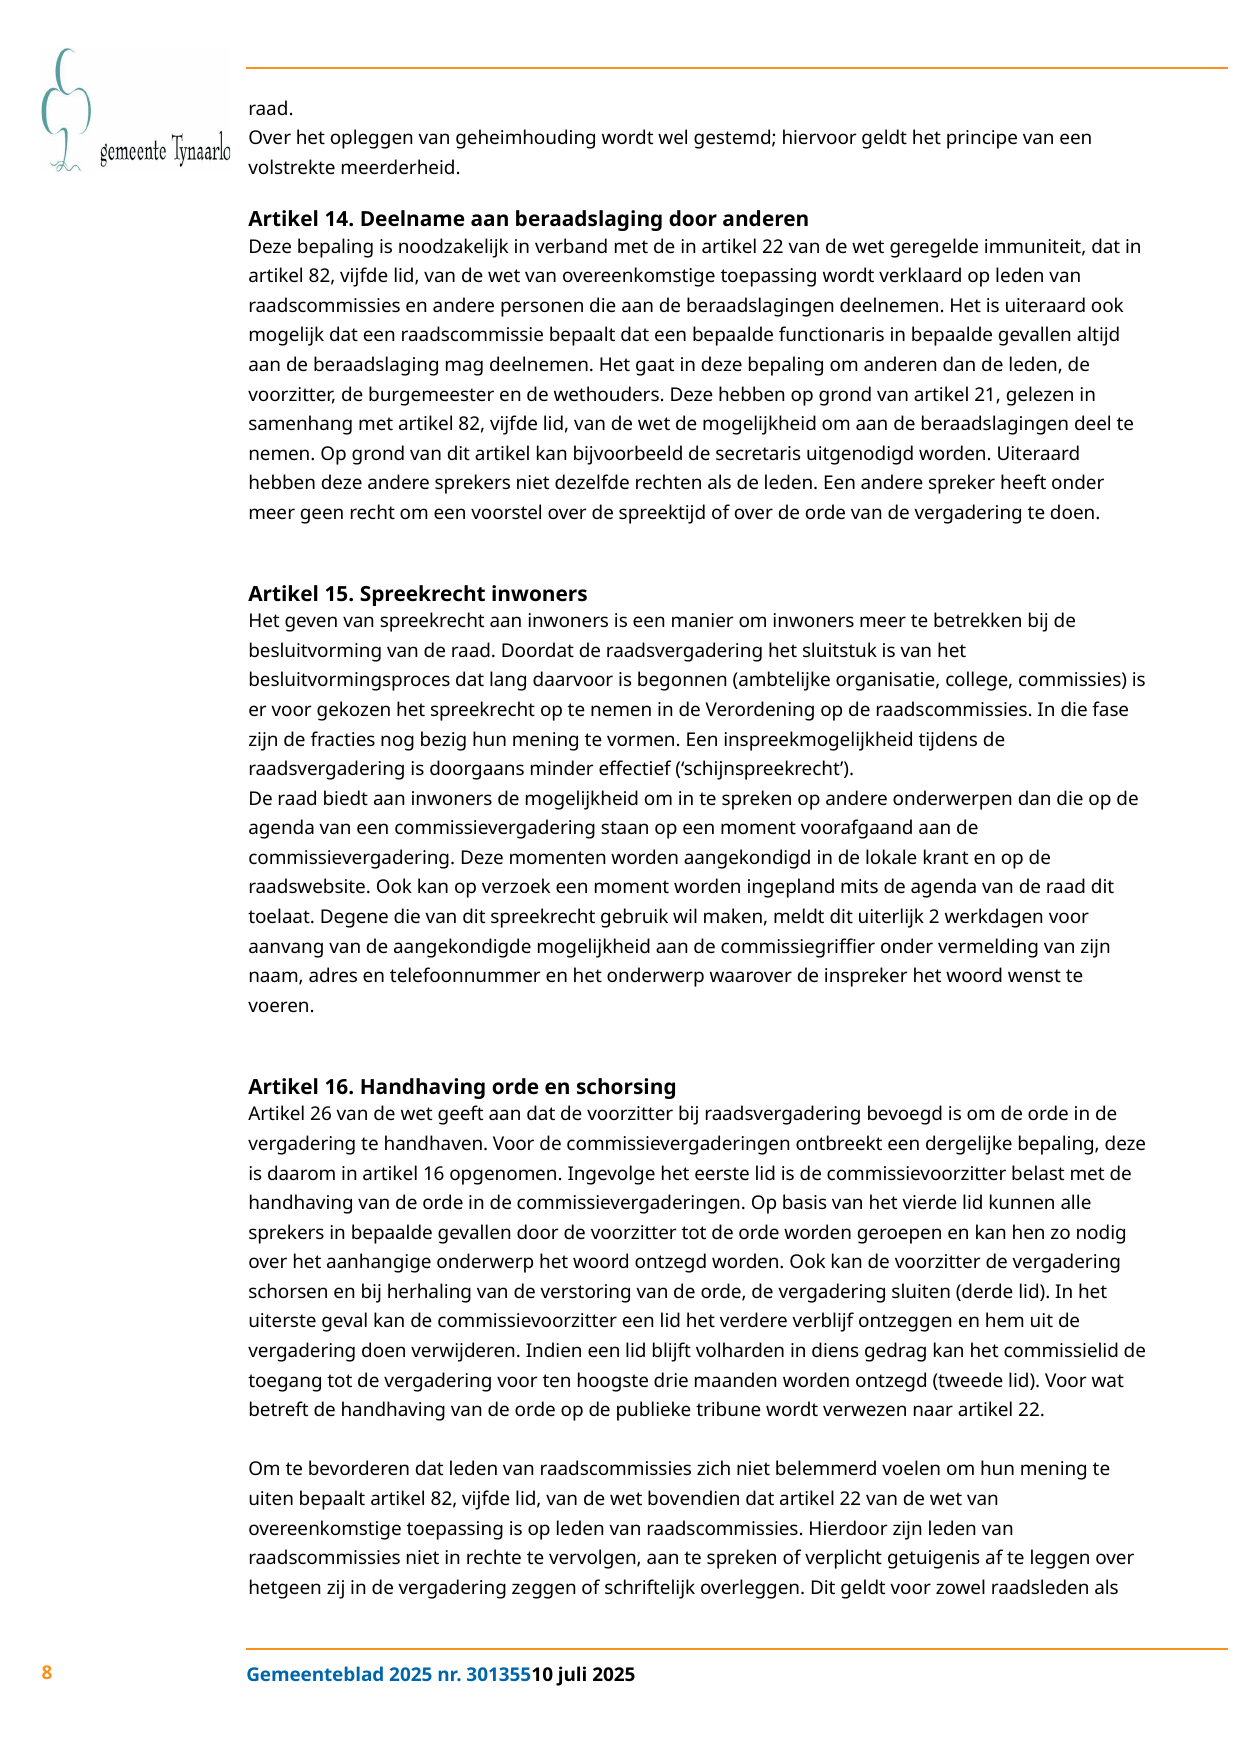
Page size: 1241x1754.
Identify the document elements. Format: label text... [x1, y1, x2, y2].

text De raad biedt aan inwoners de mogelijkheid om in te spreken op andere onderwerpen dan die op de agenda van een commissievergadering staan op een moment voorafgaand aan de commissievergadering. Deze momenten worden aangekondigd in de lokale krant en op de raadswebsite. Ook kan op verzoek een moment worden ingepland mits de agenda van de raad dit toelaat. Degene die van dit spreekrecht gebruik wil maken, meldt dit uiterlijk 2 werkdagen voor aanvang van de aangekondigde mogelijkheid aan de commissiegriffier onder vermelding van zijn naam, adres en telefoonnummer en het onderwerp waarover de inspreker het woord wenst te voeren. [248, 785, 1152, 1018]
text Artikel 15. Spreekrecht inwoners [248, 579, 1152, 607]
text Over het opleggen van geheimhouding wordt wel gestemd; hiervoor geldt het principe van een volstrekte meerderheid. [248, 124, 1152, 180]
picture [41, 47, 231, 172]
text Deze bepaling is noodzakelijk in verband met de in artikel 22 van de wet geregelde immuniteit, dat in artikel 82, vijfde lid, van de wet van overeenkomstige toepassing wordt verklaard op leden van raadscommissies en andere personen die aan de beraadslagingen deelnemen. Het is uiteraard ook mogelijk dat een raadscommissie bepaalt dat een bepaalde functionaris in bepaalde gevallen altijd aan de beraadslaging mag deelnemen. Het gaat in deze bepaling om anderen dan de leden, de voorzitter, de burgemeester en de wethouders. Deze hebben op grond van artikel 21, gelezen in samenhang met artikel 82, vijfde lid, van de wet de mogelijkheid om aan de beraadslagingen deel te nemen. Op grond van dit artikel kan bijvoorbeeld de secretaris uitgenodigd worden. Uiteraard hebben deze andere sprekers niet dezelfde rechten als de leden. Een andere spreker heeft onder meer geen recht om een voorstel over de spreektijd of over de orde van de vergadering te doen. [248, 233, 1152, 525]
text Om te bevorderen dat leden van raadscommissies zich niet belemmerd voelen om hun mening te uiten bepaalt artikel 82, vijfde lid, van de wet bovendien dat artikel 22 van de wet van overeenkomstige toepassing is op leden van raadscommissies. Hierdoor zijn leden van raadscommissies niet in rechte te vervolgen, aan te spreken of verplicht getuigenis af te leggen over hetgeen zij in de vergadering zeggen of schriftelijk overleggen. Dit geldt voor zowel raadsleden als [248, 1456, 1152, 1599]
text raad. [248, 95, 1152, 121]
text Artikel 16. Handhaving orde en schorsing [248, 1072, 1152, 1101]
text Artikel 26 van de wet geeft aan dat de voorzitter bij raadsvergadering bevoegd is om de orde in de vergadering te handhaven. Voor de commissievergaderingen ontbreekt een dergelijke bepaling, deze is daarom in artikel 16 opgenomen. Ingevolge het eerste lid is de commissievoorzitter belast met de handhaving van de orde in de commissievergaderingen. Op basis van het vierde lid kunnen alle sprekers in bepaalde gevallen door de voorzitter tot de orde worden geroepen en kan hen zo nodig over het aanhangige onderwerp het woord ontzegd worden. Ook kan de voorzitter de vergadering schorsen en bij herhaling van de verstoring van de orde, de vergadering sluiten (derde lid). In het uiterste geval kan de commissievoorzitter een lid het verdere verblijf ontzeggen en hem uit de vergadering doen verwijderen. Indien een lid blijft volharden in diens gedrag kan het commissielid de toegang tot de vergadering voor ten hoogste drie maanden worden ontzegd (tweede lid). Voor wat betreft de handhaving van de orde op de publieke tribune wordt verwezen naar artikel 22. [248, 1101, 1152, 1422]
text Het geven van spreekrecht aan inwoners is een manier om inwoners meer te betrekken bij de besluitvorming van de raad. Doordat de raadsvergadering het sluitstuk is van het besluitvormingsproces dat lang daarvoor is begonnen (ambtelijke organisatie, college, commissies) is er voor gekozen het spreekrecht op te nemen in de Verordening op de raadscommissies. In die fase zijn de fracties nog bezig hun mening te vormen. Een inspreekmogelijkheid tijdens de raadsvergadering is doorgaans minder effectief (‘schijnspreekrecht’). [248, 607, 1152, 781]
text Artikel 14. Deelname aan beraadslaging door anderen [248, 204, 1152, 233]
